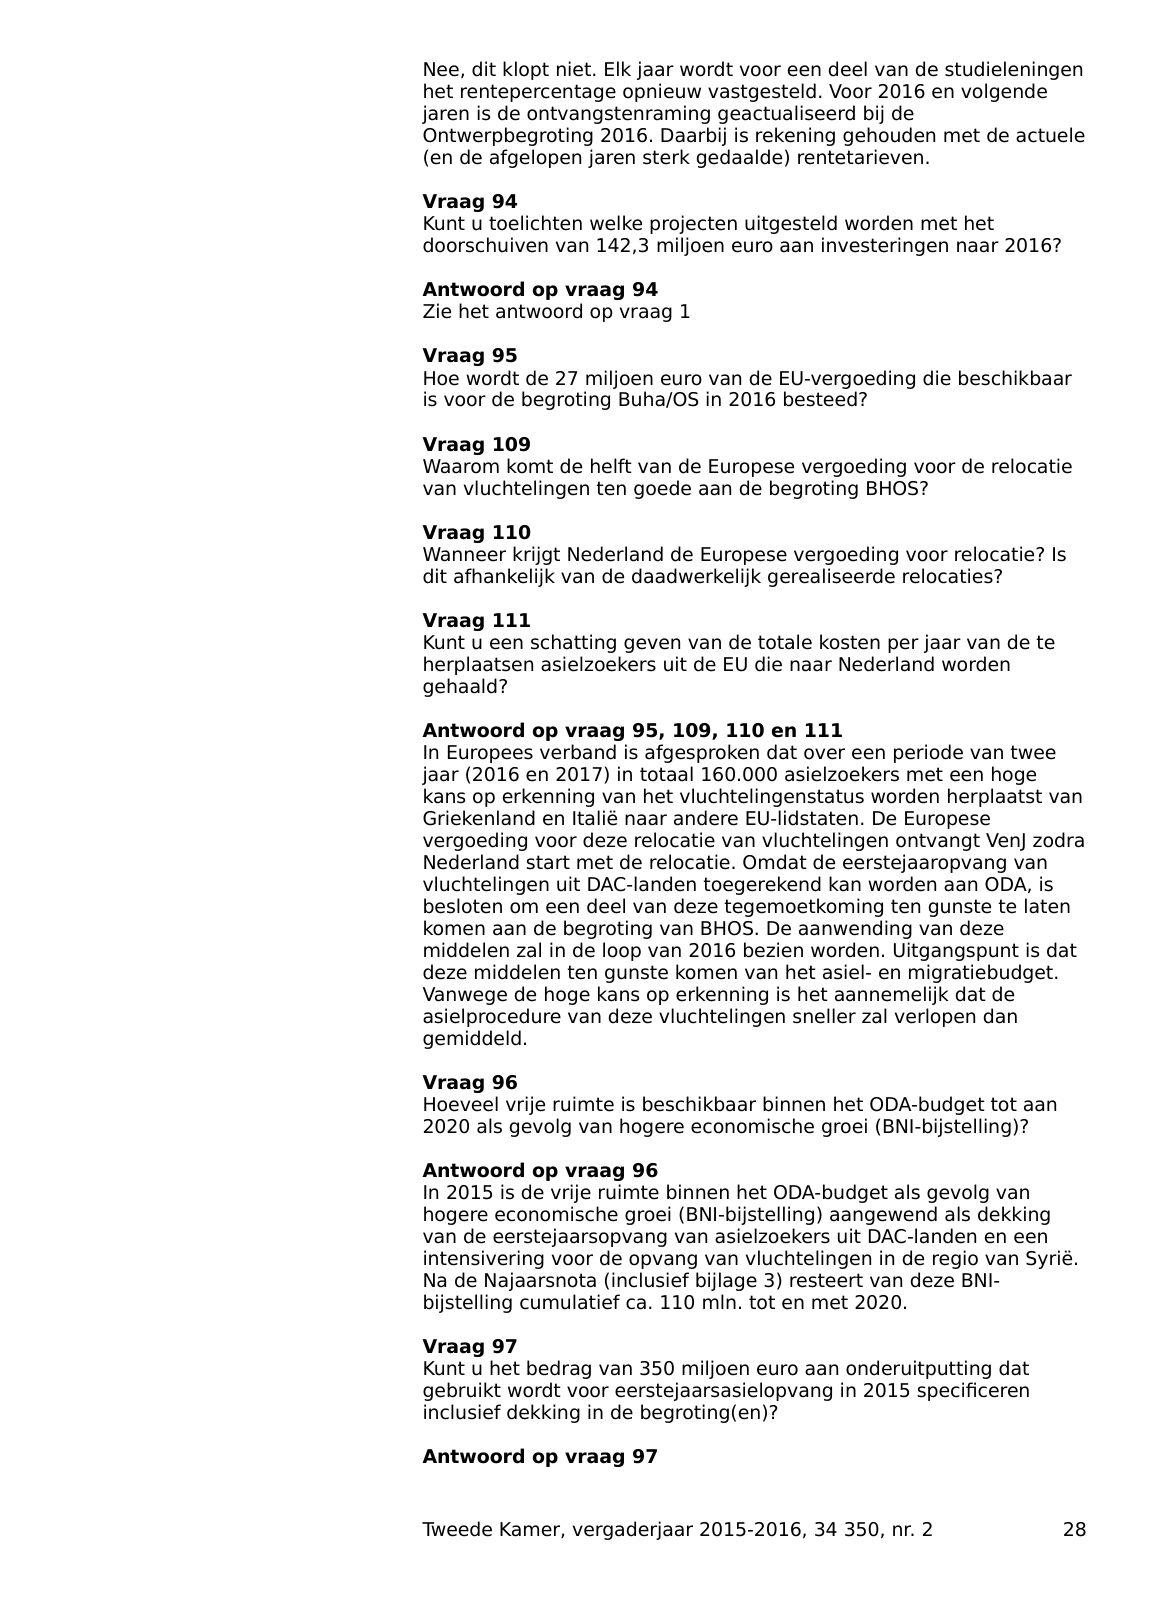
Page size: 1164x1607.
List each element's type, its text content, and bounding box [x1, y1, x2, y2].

text Hoe wordt de 27 miljoen euro van de EU-vergoeding die beschikbaar is voor de begroting Buha/OS in 2016 besteed? [422, 367, 1087, 411]
text Vraag 110 [422, 522, 1087, 544]
text In Europees verband is afgesproken dat over een periode van twee jaar (2016 en 2017) in totaal 160.000 asielzoekers met een hoge kans op erkenning van het vluchtelingenstatus worden herplaatst van Griekenland en Italië naar andere EU-lidstaten. De Europese vergoeding voor deze relocatie van vluchtelingen ontvangt VenJ zodra Nederland start met de relocatie. Omdat de eerstejaaropvang van vluchtelingen uit DAC-landen toegerekend kan worden aan ODA, is besloten om een deel van deze tegemoetkoming ten gunste te laten komen aan de begroting van BHOS. De aanwending van deze middelen zal in de loop van 2016 bezien worden. Uitgangspunt is dat deze middelen ten gunste komen van het asiel- en migratiebudget. Vanwege de hoge kans op erkenning is het aannemelijk dat de asielprocedure van deze vluchtelingen sneller zal verlopen dan gemiddeld. [422, 742, 1087, 1049]
text Antwoord op vraag 94 [422, 279, 1087, 301]
text Kunt u het bedrag van 350 miljoen euro aan onderuitputting dat gebruikt wordt voor eerstejaarsasielopvang in 2015 specificeren inclusief dekking in de begroting(en)? [422, 1358, 1087, 1424]
text Antwoord op vraag 97 [422, 1446, 1087, 1468]
text In 2015 is de vrije ruimte binnen het ODA-budget als gevolg van hogere economische groei (BNI-bijstelling) aangewend als dekking van de eerstejaarsopvang van asielzoekers uit DAC-landen en een intensivering voor de opvang van vluchtelingen in de regio van Syrië. Na de Najaarsnota (inclusief bijlage 3) resteert van deze BNI-bijstelling cumulatief ca. 110 mln. tot en met 2020. [422, 1182, 1087, 1314]
text Kunt u een schatting geven van de totale kosten per jaar van de te herplaatsen asielzoekers uit de EU die naar Nederland worden gehaald? [422, 632, 1087, 698]
text Zie het antwoord op vraag 1 [422, 301, 1087, 323]
text Antwoord op vraag 95, 109, 110 en 111 [422, 720, 1087, 742]
text Vraag 109 [422, 433, 1087, 456]
text Wanneer krijgt Nederland de Europese vergoeding voor relocatie? Is dit afhankelijk van de daadwerkelijk gerealiseerde relocaties? [422, 544, 1087, 588]
text Waarom komt de helft van de Europese vergoeding voor de relocatie van vluchtelingen ten goede aan de begroting BHOS? [422, 456, 1087, 499]
text Antwoord op vraag 96 [422, 1160, 1087, 1182]
text Vraag 94 [422, 191, 1087, 213]
text Vraag 97 [422, 1336, 1087, 1358]
text Hoeveel vrije ruimte is beschikbaar binnen het ODA-budget tot aan 2020 als gevolg van hogere economische groei (BNI-bijstelling)? [422, 1094, 1087, 1138]
text Nee, dit klopt niet. Elk jaar wordt voor een deel van de studieleningen het rentepercentage opnieuw vastgesteld. Voor 2016 en volgende jaren is de ontvangstenraming geactualiseerd bij de Ontwerpbegroting 2016. Daarbij is rekening gehouden met de actuele (en de afgelopen jaren sterk gedaalde) rentetarieven. [422, 59, 1087, 169]
text Vraag 111 [422, 610, 1087, 632]
text Kunt u toelichten welke projecten uitgesteld worden met het doorschuiven van 142,3 miljoen euro aan investeringen naar 2016? [422, 213, 1087, 257]
text Vraag 95 [422, 345, 1087, 367]
text Vraag 96 [422, 1072, 1087, 1094]
